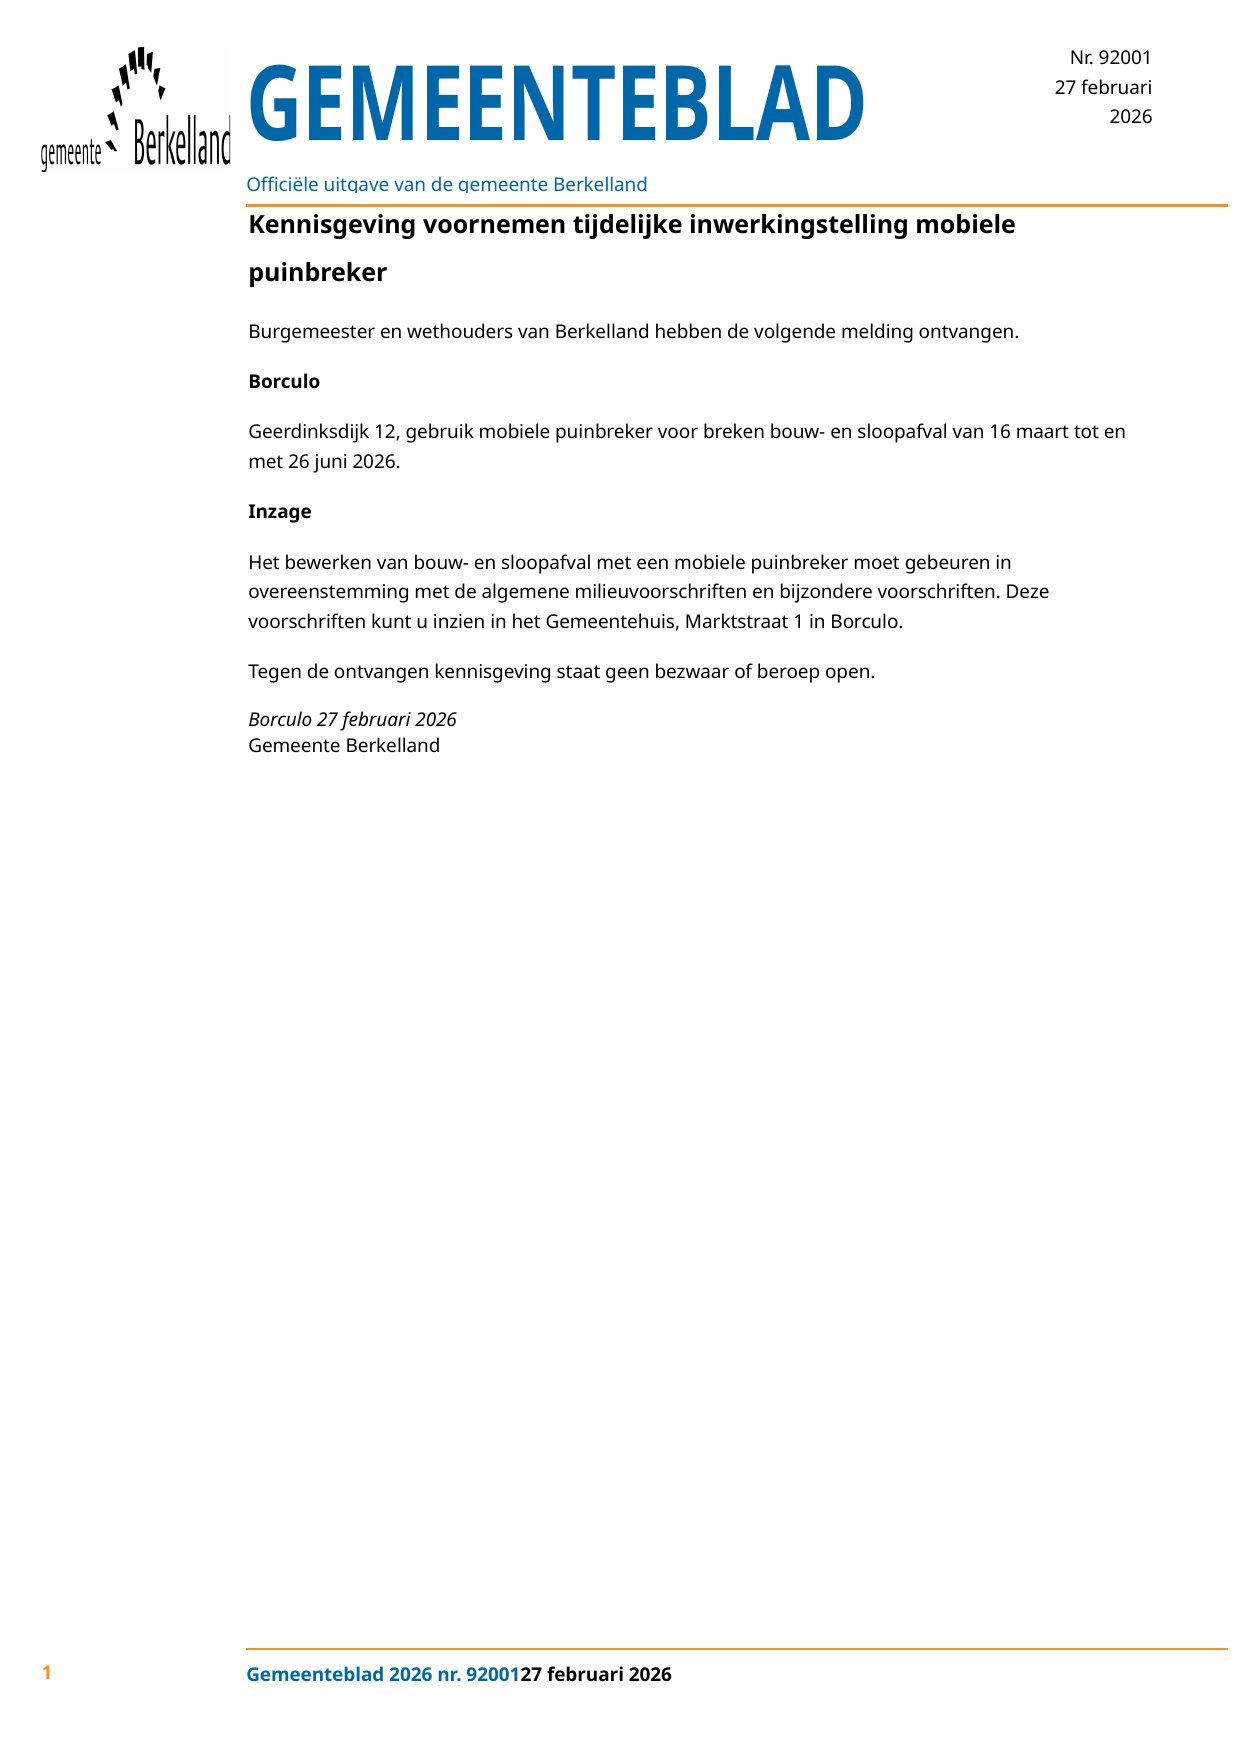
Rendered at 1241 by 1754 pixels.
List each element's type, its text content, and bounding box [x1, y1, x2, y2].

text Tegen de ontvangen kennisgeving staat geen bezwaar of beroep open. [248, 659, 1152, 684]
text Inzage [248, 499, 1152, 524]
text Burgemeester en wethouders van Berkelland hebben de volgende melding ontvangen. [248, 318, 1152, 344]
picture [41, 47, 231, 172]
text Geerdinksdijk 12, gebruik mobiele puinbreker voor breken bouw- en sloopafval van 16 maart tot en met 26 juni 2026. [248, 419, 1152, 474]
text Het bewerken van bouw- en sloopafval met een mobiele puinbreker moet gebeuren in overeenstemming met de algemene milieuvoorschriften en bijzondere voorschriften. Deze voorschriften kunt u inzien in het Gemeentehuis, Marktstraat 1 in Borculo. [248, 549, 1152, 634]
text Kennisgeving voornemen tijdelijke inwerkingstelling mobiele puinbreker [248, 207, 1152, 288]
text Gemeente Berkelland [248, 732, 1152, 758]
text Borculo [248, 368, 1152, 394]
text Borculo 27 februari 2026 [248, 707, 1152, 732]
